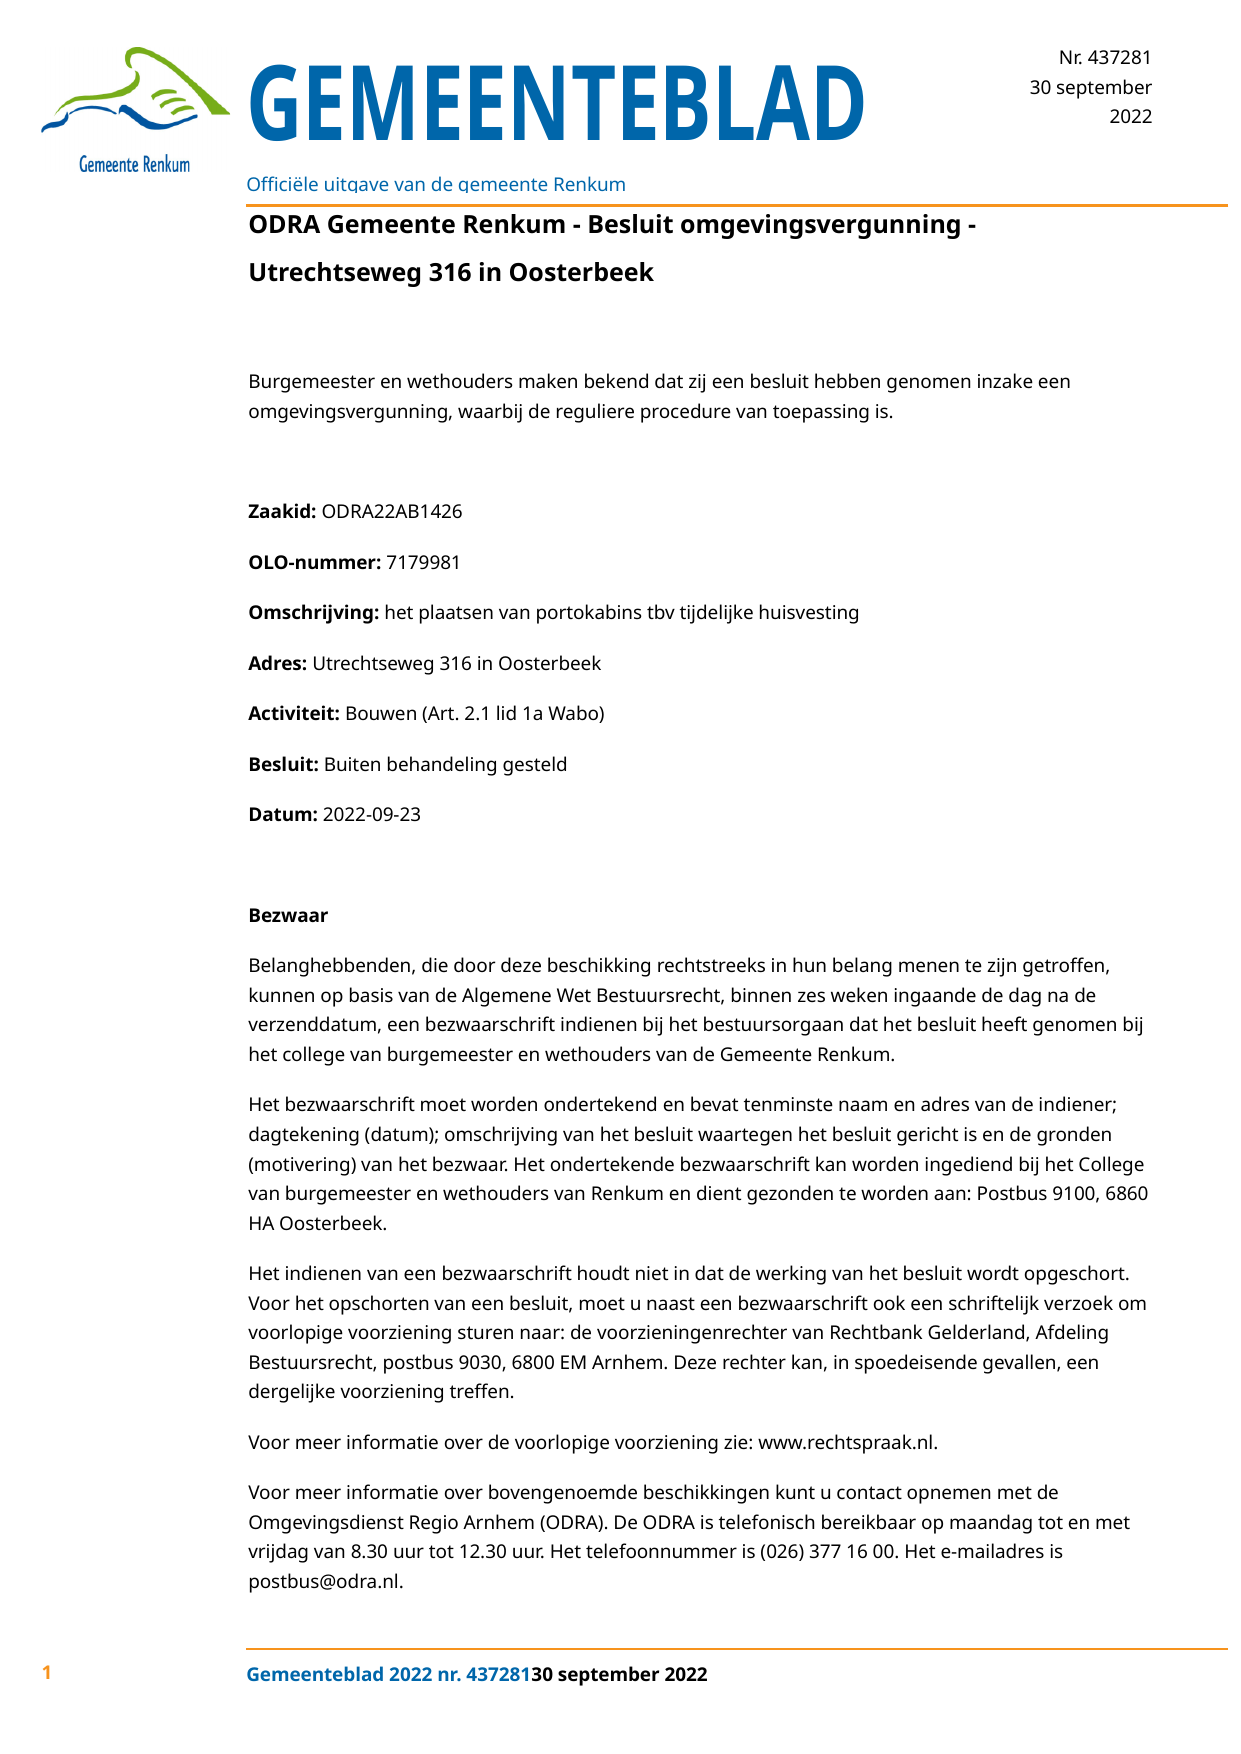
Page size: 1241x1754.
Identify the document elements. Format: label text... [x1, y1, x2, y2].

text Datum: 2022-09-23 [248, 801, 1152, 827]
picture [41, 47, 231, 172]
text Het indienen van een bezwaarschrift houdt niet in dat de werking van het besluit wordt opgeschort. Voor het opschorten van een besluit, moet u naast een bezwaarschrift ook een schriftelijk verzoek om voorlopige voorziening sturen naar: de voorzieningenrechter van Rechtbank Gelderland, Afdeling Bestuursrecht, postbus 9030, 6800 EM Arnhem. Deze rechter kan, in spoedeisende gevallen, een dergelijke voorziening treffen. [248, 1260, 1152, 1404]
text Burgemeester en wethouders maken bekend dat zij een besluit hebben genomen inzake een omgevingsvergunning, waarbij de reguliere procedure van toepassing is. [248, 368, 1152, 424]
text ODRA Gemeente Renkum - Besluit omgevingsvergunning - Utrechtseweg 316 in Oosterbeek [248, 207, 1152, 288]
text Adres: Utrechtseweg 316 in Oosterbeek [248, 650, 1152, 676]
text Voor meer informatie over bovengenoemde beschikkingen kunt u contact opnemen met de Omgevingsdienst Regio Arnhem (ODRA). De ODRA is telefonisch bereikbaar op maandag tot en met vrijdag van 8.30 uur tot 12.30 uur. Het telefoonnummer is (026) 377 16 00. Het e-mailadres is postbus@odra.nl. [248, 1479, 1152, 1594]
text Activiteit: Bouwen (Art. 2.1 lid 1a Wabo) [248, 700, 1152, 726]
text Besluit: Buiten behandeling gesteld [248, 751, 1152, 777]
text Voor meer informatie over de voorlopige voorziening zie: www.rechtspraak.nl. [248, 1429, 1152, 1455]
text Belanghebbenden, die door deze beschikking rechtstreeks in hun belang menen te zijn getroffen, kunnen op basis van de Algemene Wet Bestuursrecht, binnen zes weken ingaande de dag na de verzenddatum, een bezwaarschrift indienen bij het bestuursorgaan dat het besluit heeft genomen bij het college van burgemeester en wethouders van de Gemeente Renkum. [248, 952, 1152, 1067]
text Het bezwaarschrift moet worden ondertekend en bevat tenminste naam en adres van de indiener; dagtekening (datum); omschrijving van het besluit waartegen het besluit gericht is en de gronden (motivering) van het bezwaar. Het ondertekende bezwaarschrift kan worden ingediend bij het College van burgemeester en wethouders van Renkum en dient gezonden te worden aan: Postbus 9100, 6860 HA Oosterbeek. [248, 1092, 1152, 1236]
text Zaakid: ODRA22AB1426 [248, 499, 1152, 524]
text OLO-nummer: 7179981 [248, 549, 1152, 575]
text Bezwaar [248, 902, 1152, 928]
text Omschrijving: het plaatsen van portokabins tbv tijdelijke huisvesting [248, 599, 1152, 625]
